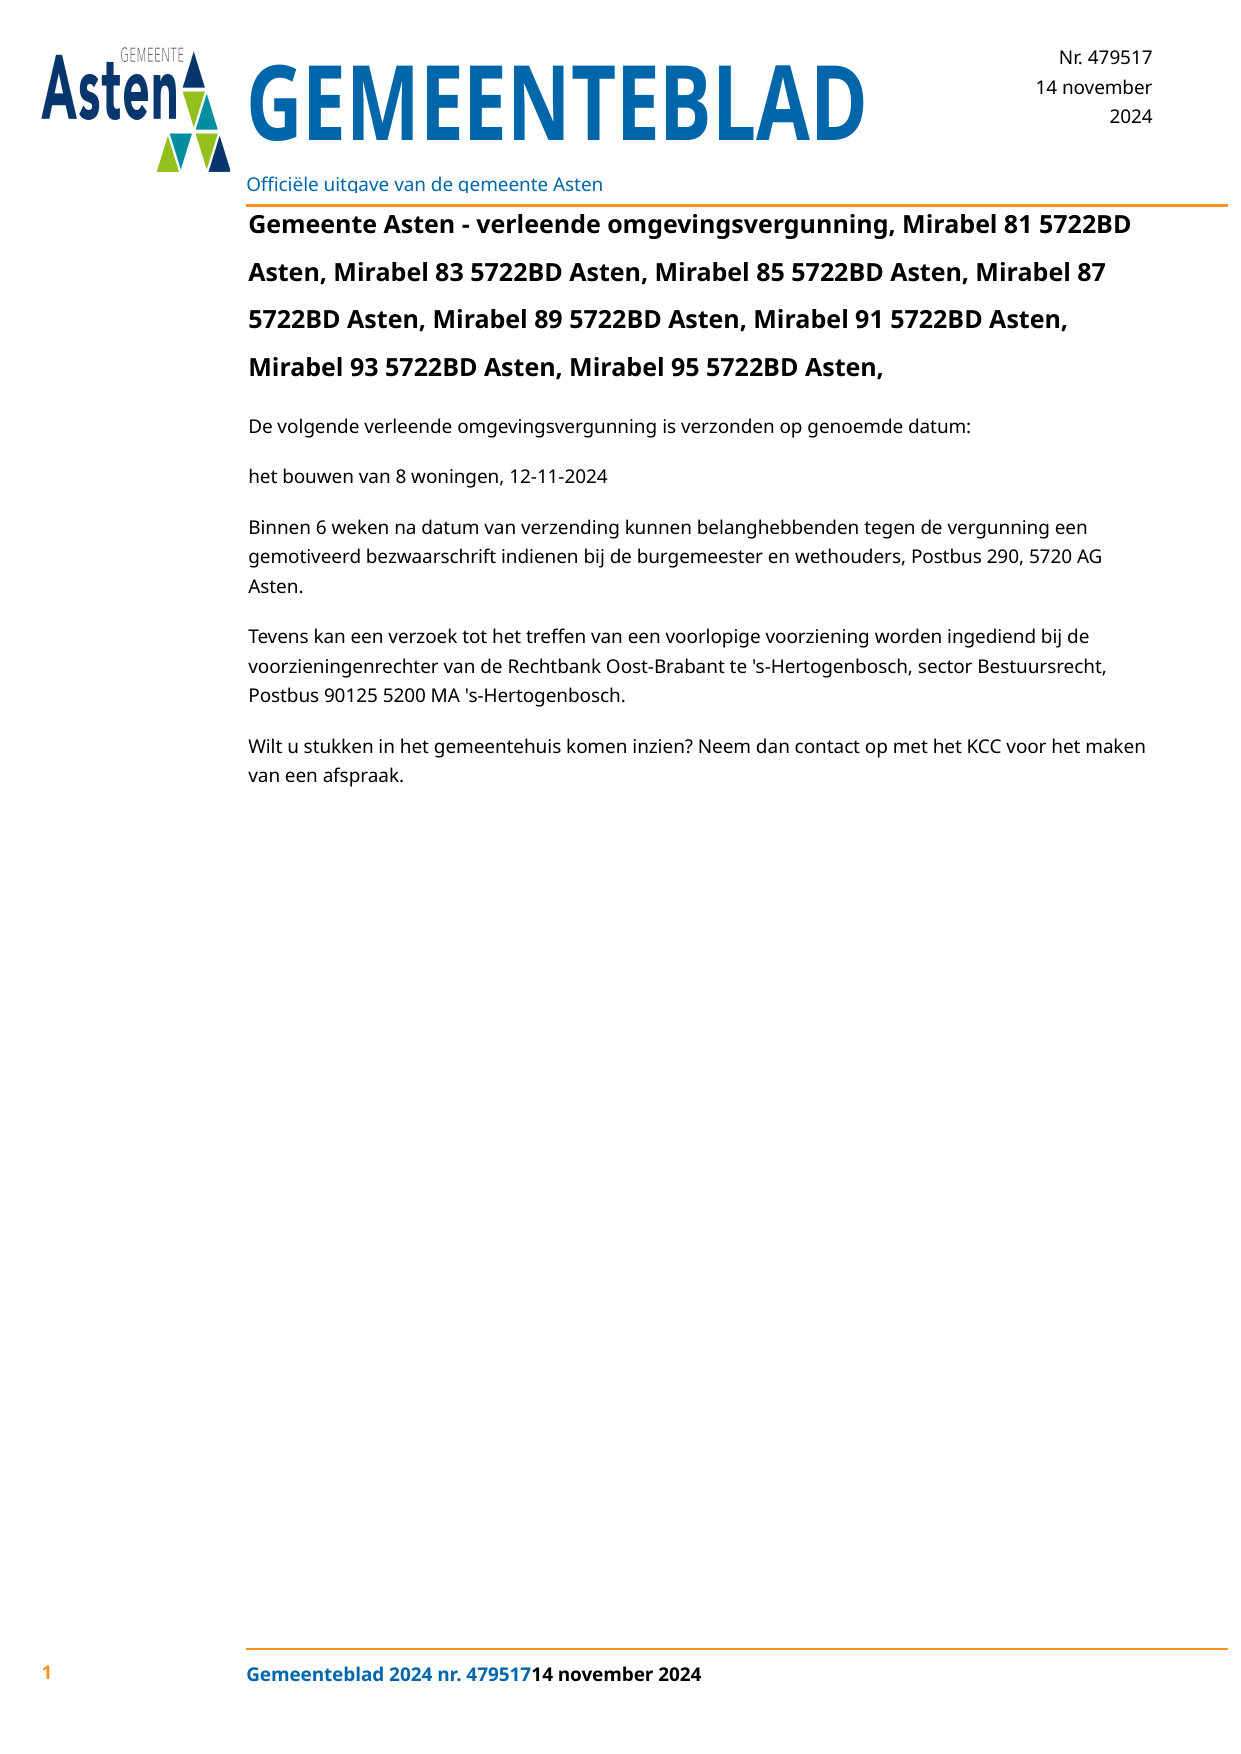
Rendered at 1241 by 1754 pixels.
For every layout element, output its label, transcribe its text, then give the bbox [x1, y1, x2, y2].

text Binnen 6 weken na datum van verzending kunnen belanghebbenden tegen de vergunning een gemotiveerd bezwaarschrift indienen bij de burgemeester en wethouders, Postbus 290, 5720 AG Asten. [248, 514, 1152, 599]
text het bouwen van 8 woningen, 12-11-2024 [248, 463, 1152, 489]
text Tevens kan een verzoek tot het treffen van een voorlopige voorziening worden ingediend bij de voorzieningenrechter van de Rechtbank Oost-Brabant te 's-Hertogenbosch, sector Bestuursrecht, Postbus 90125 5200 MA 's-Hertogenbosch. [248, 623, 1152, 708]
text Wilt u stukken in het gemeentehuis komen inzien? Neem dan contact op met het KCC voor het maken van een afspraak. [248, 733, 1152, 788]
text De volgende verleende omgevingsvergunning is verzonden op genoemde datum: [248, 413, 1152, 439]
text Gemeente Asten - verleende omgevingsvergunning, Mirabel 81 5722BD Asten, Mirabel 83 5722BD Asten, Mirabel 85 5722BD Asten, Mirabel 87 5722BD Asten, Mirabel 89 5722BD Asten, Mirabel 91 5722BD Asten, Mirabel 93 5722BD Asten, Mirabel 95 5722BD Asten, [248, 207, 1152, 384]
picture [41, 47, 231, 172]
